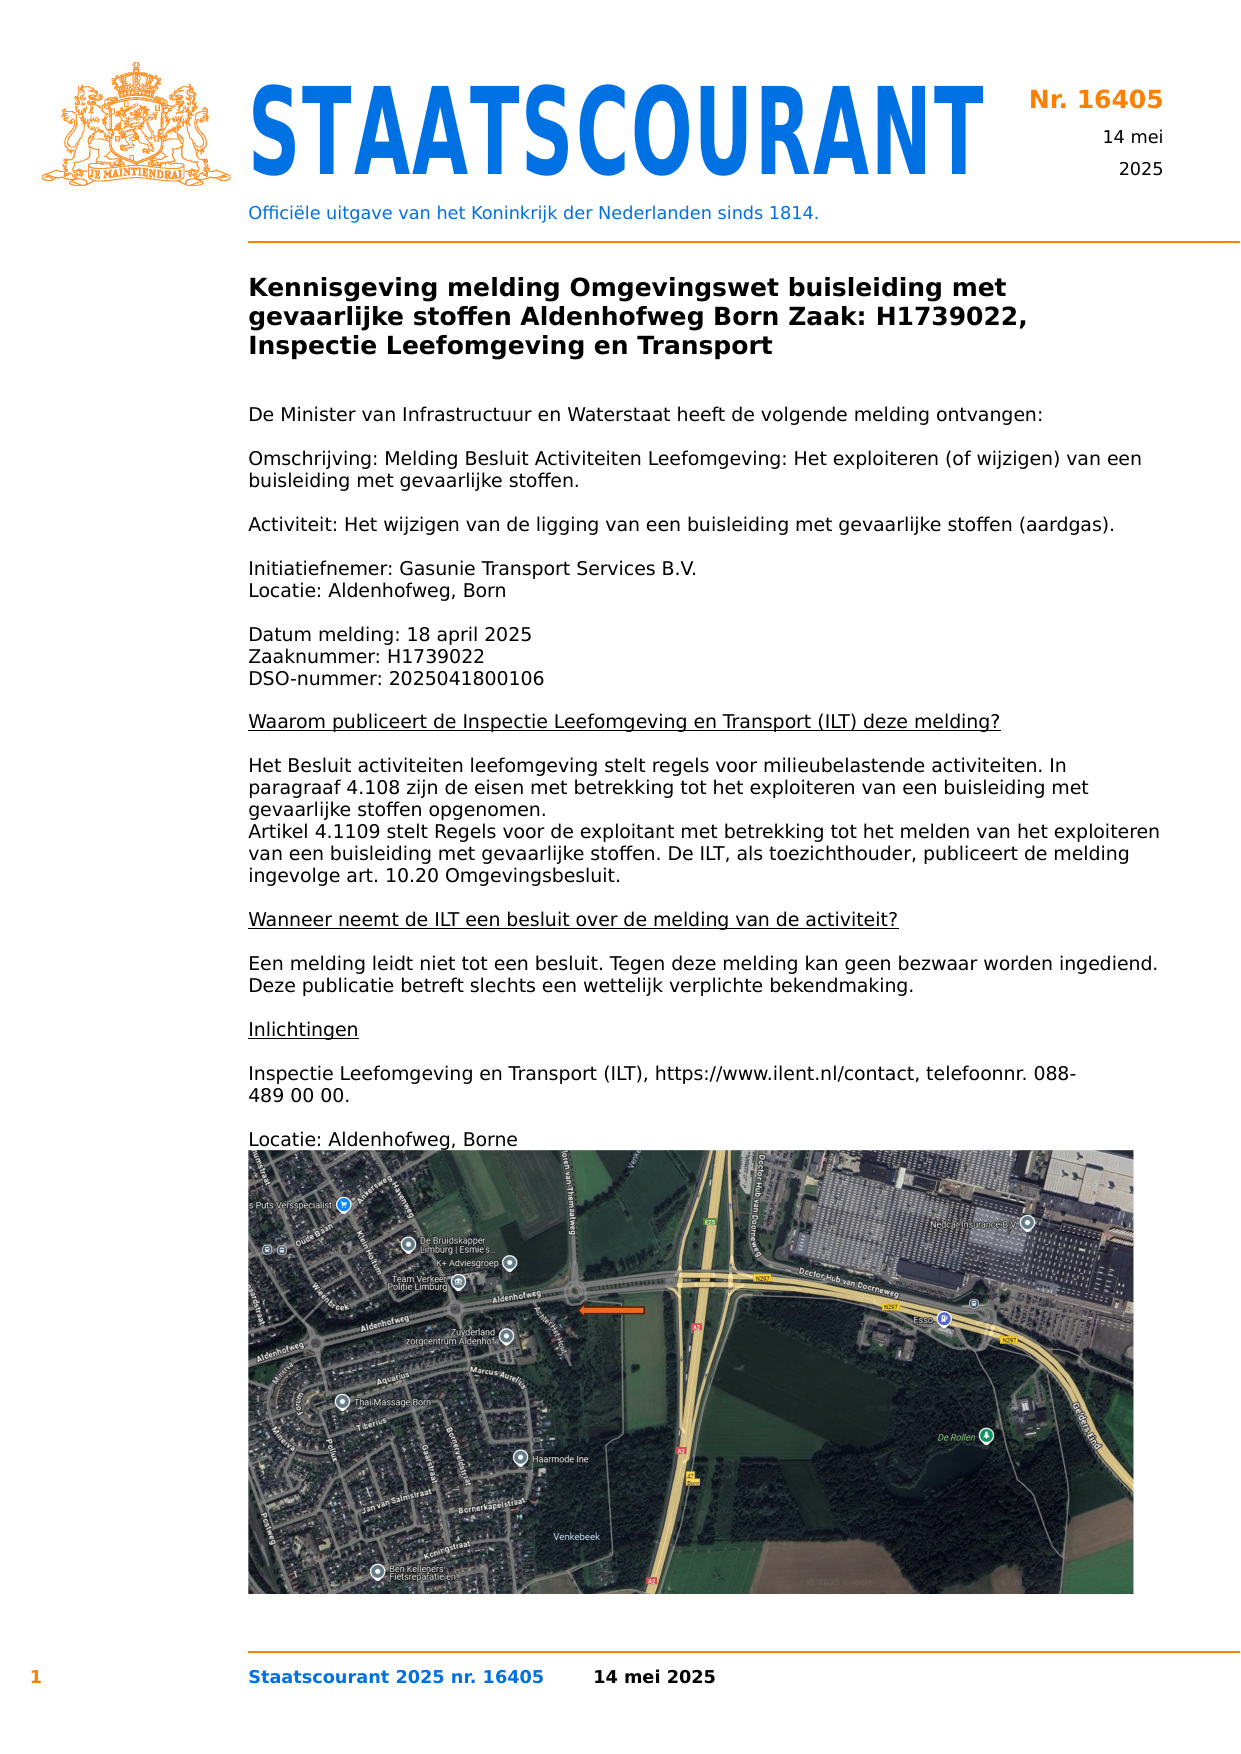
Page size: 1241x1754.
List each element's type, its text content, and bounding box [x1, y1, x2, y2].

text Artikel 4.1109 stelt Regels voor de exploitant met betrekking tot het melden van het exploiteren van een buisleiding met gevaarlijke stoffen. De ILT, als toezichthouder, publiceert de melding ingevolge art. 10.20 Omgevingsbesluit. [248, 821, 1163, 887]
table_header STAATSCOURANT [248, 62, 998, 203]
text Locatie: Aldenhofweg, Born [248, 580, 1163, 602]
text Datum melding: 18 april 2025 [248, 624, 1163, 646]
subtitle Waarom publiceert de Inspectie Leefomgeving en Transport (ILT) deze melding? [248, 711, 1163, 733]
text DSO-nummer: 2025041800106 [248, 668, 1163, 689]
text Activiteit: Het wijzigen van de ligging van een buisleiding met gevaarlijke stoffen (aardgas). [248, 514, 1163, 536]
text De Minister van Infrastructuur en Waterstaat heeft de volgende melding ontvangen: [248, 404, 1163, 426]
table_cell 2025 [998, 153, 1240, 203]
table_header [25, 62, 248, 241]
table_cell 14 mei [998, 121, 1240, 153]
text Locatie: Aldenhofweg, Borne [248, 1128, 1163, 1593]
text Inspectie Leefomgeving en Transport (ILT), https://www.ilent.nl/contact, telefoonnr. 088-489 00 00. [248, 1063, 1163, 1107]
subtitle Kennisgeving melding Omgevingswet buisleiding met gevaarlijke stoffen Aldenhofweg Born Zaak: H1739022, Inspectie Leefomgeving en Transport [248, 273, 1163, 361]
text Zaaknummer: H1739022 [248, 646, 1163, 668]
table_header Nr. 16405 [998, 62, 1240, 121]
picture [41, 62, 231, 186]
picture [248, 1150, 1134, 1594]
subtitle Wanneer neemt de ILT een besluit over de melding van de activiteit? [248, 909, 1163, 931]
text Omschrijving: Melding Besluit Activiteiten Leefomgeving: Het exploiteren (of wijzigen) van een buisleiding met gevaarlijke stoffen. [248, 448, 1163, 492]
table_cell Officiële uitgave van het Koninkrijk der Nederlanden sinds 1814. [248, 203, 1240, 241]
text Initiatiefnemer: Gasunie Transport Services B.V. [248, 558, 1163, 580]
subtitle Inlichtingen [248, 1019, 1163, 1041]
text Een melding leidt niet tot een besluit. Tegen deze melding kan geen bezwaar worden ingediend. Deze publicatie betreft slechts een wettelijk verplichte bekendmaking. [248, 953, 1163, 997]
text Het Besluit activiteiten leefomgeving stelt regels voor milieubelastende activiteiten. In paragraaf 4.108 zijn de eisen met betrekking tot het exploiteren van een buisleiding met gevaarlijke stoffen opgenomen. [248, 755, 1163, 821]
